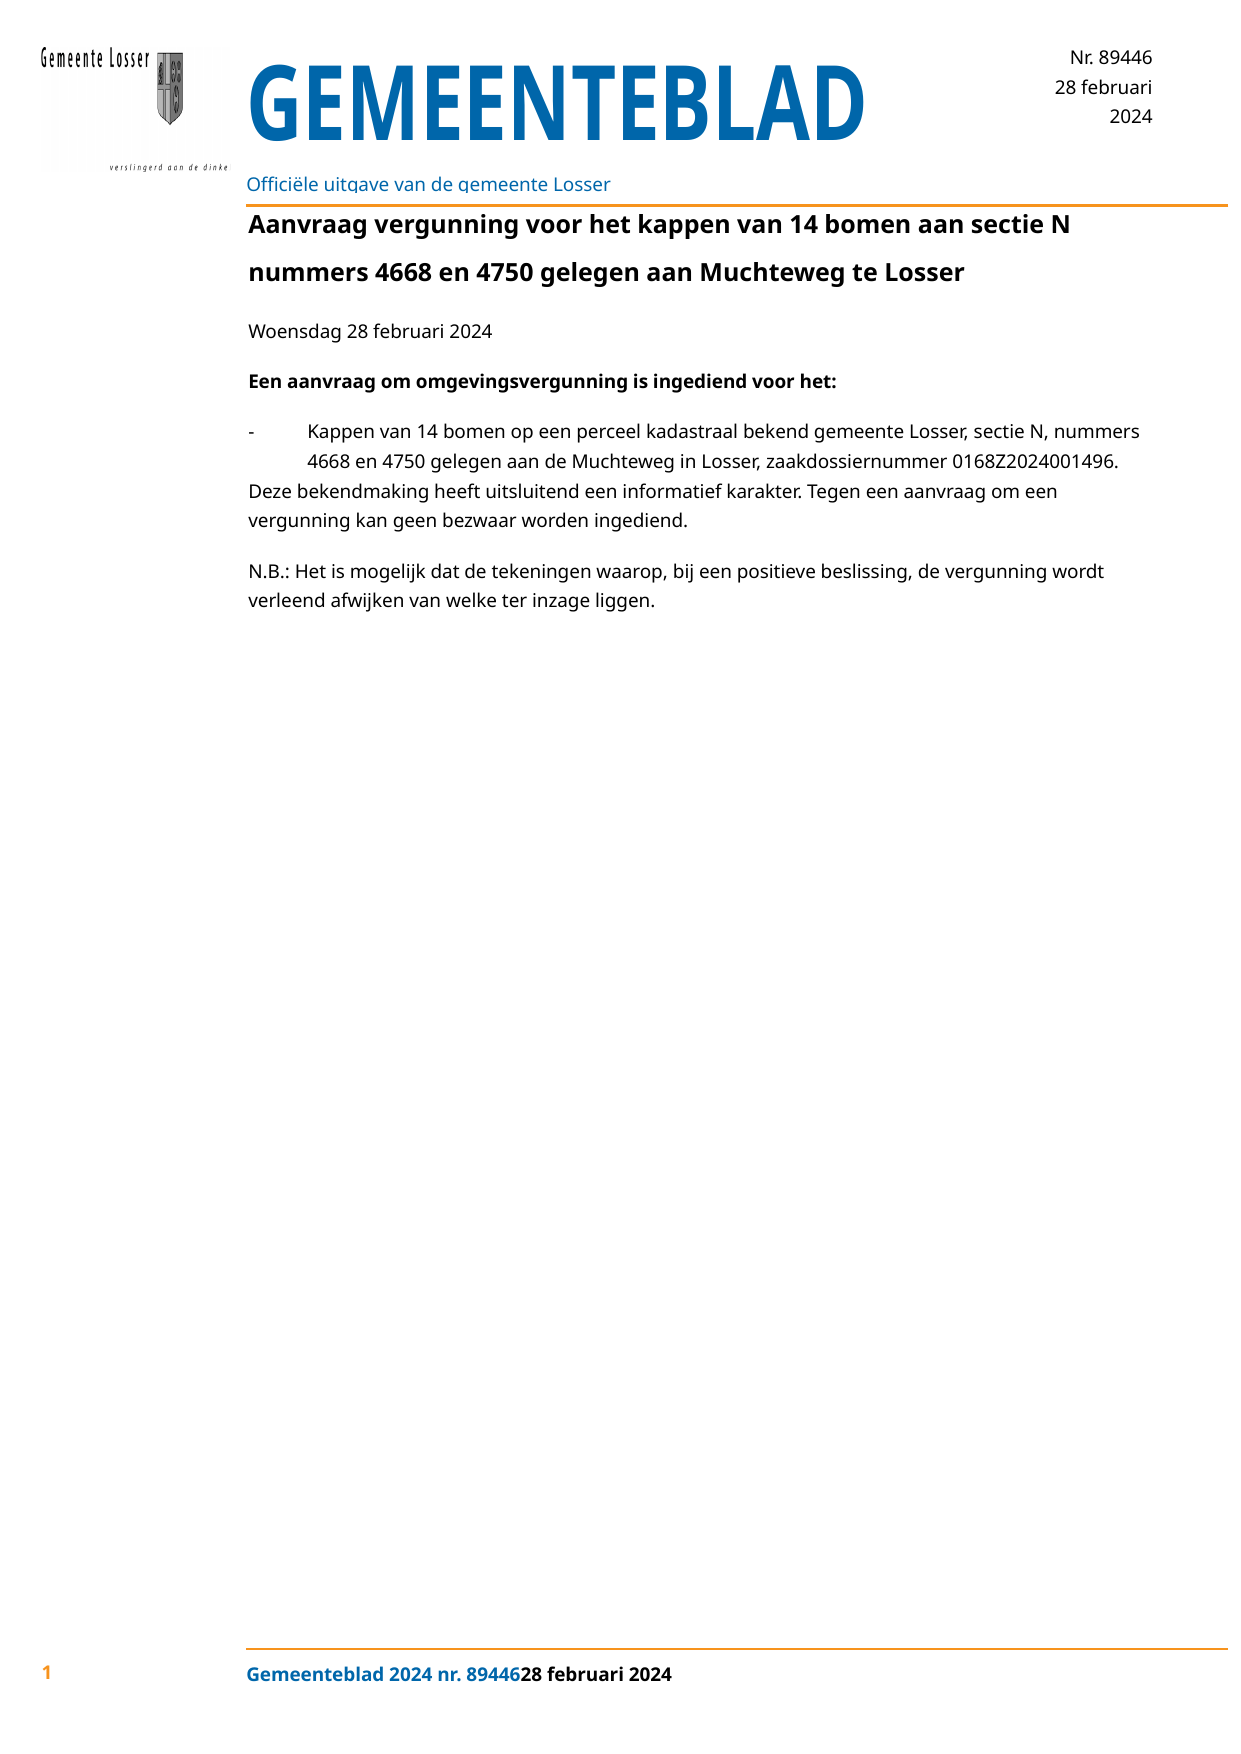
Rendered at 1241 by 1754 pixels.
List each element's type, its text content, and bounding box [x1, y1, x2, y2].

text Aanvraag vergunning voor het kappen van 14 bomen aan sectie N nummers 4668 en 4750 gelegen aan Muchteweg te Losser [248, 207, 1152, 288]
text Deze bekendmaking heeft uitsluitend een informatief karakter. Tegen een aanvraag om een vergunning kan geen bezwaar worden ingediend. [248, 478, 1152, 533]
text Woensdag 28 februari 2024 [248, 318, 1152, 344]
text N.B.: Het is mogelijk dat de tekeningen waarop, bij een positieve beslissing, de vergunning wordt verleend afwijken van welke ter inzage liggen. [248, 558, 1152, 613]
list Kappen van 14 bomen op een perceel kadastraal bekend gemeente Losser, sectie N, nummers 4668 en 4750 gelegen aan de Muchteweg in Losser, zaakdossiernummer 0168Z2024001496. [248, 419, 1152, 474]
text Een aanvraag om omgevingsvergunning is ingediend voor het: [248, 368, 1152, 394]
picture [41, 47, 231, 172]
